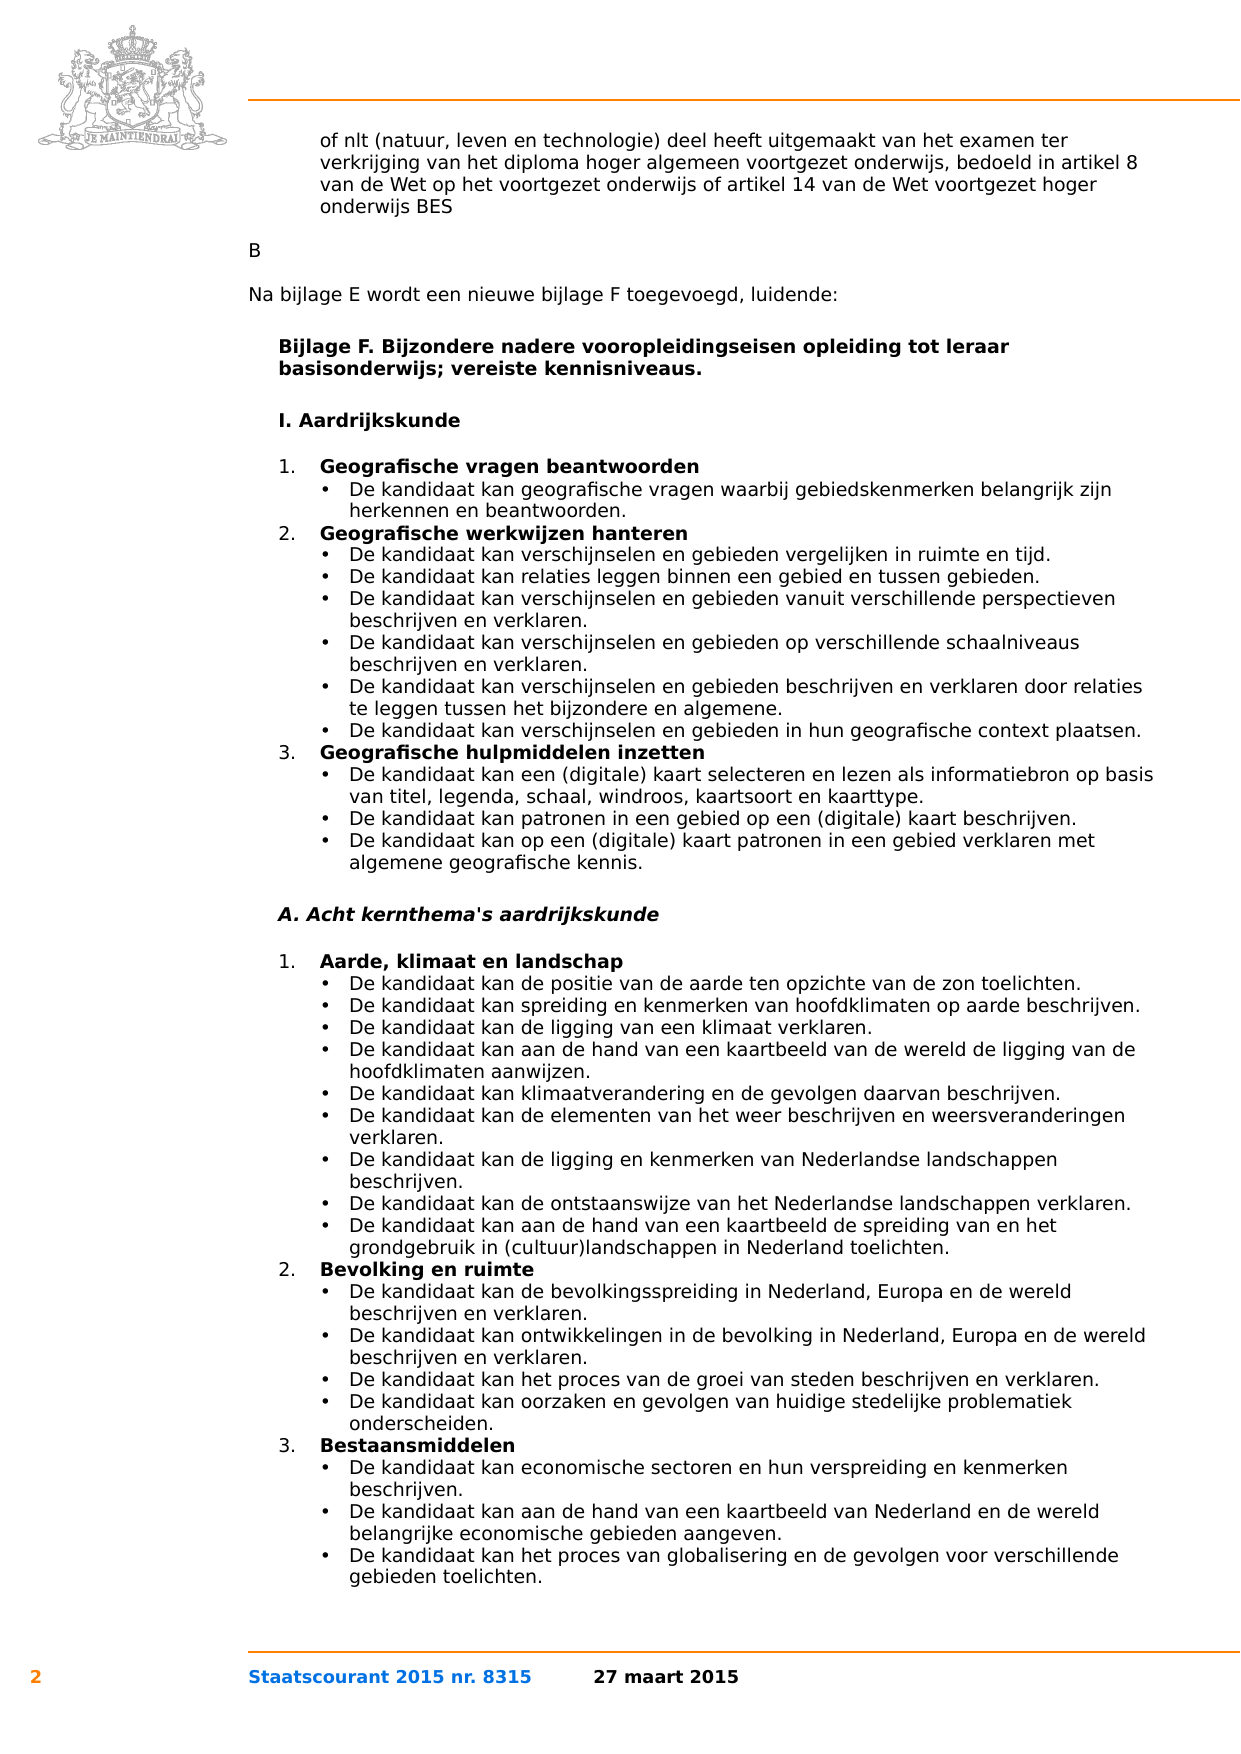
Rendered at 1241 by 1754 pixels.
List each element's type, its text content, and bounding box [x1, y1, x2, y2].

text • De kandidaat kan oorzaken en gevolgen van huidige stedelijke problematiek onderscheiden. [319, 1391, 1163, 1434]
text • De kandidaat kan een (digitale) kaart selecteren en lezen als informatiebron op basis van titel, legenda, schaal, windroos, kaartsoort en kaarttype. [319, 764, 1163, 808]
text • De kandidaat kan op een (digitale) kaart patronen in een gebied verklaren met algemene geografische kennis. [319, 830, 1163, 874]
text • De kandidaat kan aan de hand van een kaartbeeld van de wereld de ligging van de hoofdklimaten aanwijzen. [319, 1039, 1163, 1083]
subtitle A. Acht kernthema's aardrijkskunde [278, 904, 1163, 926]
text • De kandidaat kan patronen in een gebied op een (digitale) kaart beschrijven. [319, 808, 1163, 830]
text of nlt (natuur, leven en technologie) deel heeft uitgemaakt van het examen ter verkrijging van het diploma hoger algemeen voortgezet onderwijs, bedoeld in artikel 8 van de Wet op het voortgezet onderwijs of artikel 14 van de Wet voortgezet hoger onderwijs BES [278, 130, 1163, 218]
text • De kandidaat kan de ontstaanswijze van het Nederlandse landschappen verklaren. [319, 1193, 1163, 1215]
text • De kandidaat kan geografische vragen waarbij gebiedskenmerken belangrijk zijn herkennen en beantwoorden. [319, 478, 1163, 522]
subtitle I. Aardrijkskunde [278, 409, 1163, 431]
text 2. Geografische werkwijzen hanteren [278, 522, 1163, 544]
subtitle Bijlage F. Bijzondere nadere vooropleidingseisen opleiding tot leraar basisonderwijs; vereiste kennisniveaus. [278, 336, 1163, 379]
text • De kandidaat kan verschijnselen en gebieden in hun geografische context plaatsen. [319, 720, 1163, 742]
text 1. Aarde, klimaat en landschap [278, 951, 1163, 973]
text • De kandidaat kan aan de hand van een kaartbeeld de spreiding van en het grondgebruik in (cultuur)landschappen in Nederland toelichten. [319, 1215, 1163, 1259]
text • De kandidaat kan verschijnselen en gebieden op verschillende schaalniveaus beschrijven en verklaren. [319, 632, 1163, 676]
text • De kandidaat kan aan de hand van een kaartbeeld van Nederland en de wereld belangrijke economische gebieden aangeven. [319, 1501, 1163, 1544]
text • De kandidaat kan de ligging van een klimaat verklaren. [319, 1017, 1163, 1039]
text 2. Bevolking en ruimte [278, 1259, 1163, 1281]
text • De kandidaat kan de elementen van het weer beschrijven en weersveranderingen verklaren. [319, 1105, 1163, 1149]
text B [248, 240, 1163, 262]
text • De kandidaat kan de ligging en kenmerken van Nederlandse landschappen beschrijven. [319, 1149, 1163, 1193]
text • De kandidaat kan klimaatverandering en de gevolgen daarvan beschrijven. [319, 1083, 1163, 1105]
text • De kandidaat kan relaties leggen binnen een gebied en tussen gebieden. [319, 566, 1163, 588]
text 1. Geografische vragen beantwoorden [278, 456, 1163, 478]
text • De kandidaat kan verschijnselen en gebieden vergelijken in ruimte en tijd. [319, 544, 1163, 566]
picture [38, 25, 227, 150]
text • De kandidaat kan ontwikkelingen in de bevolking in Nederland, Europa en de wereld beschrijven en verklaren. [319, 1325, 1163, 1369]
text • De kandidaat kan spreiding en kenmerken van hoofdklimaten op aarde beschrijven. [319, 995, 1163, 1017]
text Na bijlage E wordt een nieuwe bijlage F toegevoegd, luidende: [248, 283, 1163, 306]
text • De kandidaat kan het proces van globalisering en de gevolgen voor verschillende gebieden toelichten. [319, 1544, 1163, 1588]
text 3. Geografische hulpmiddelen inzetten [278, 742, 1163, 764]
text 3. Bestaansmiddelen [278, 1434, 1163, 1457]
text • De kandidaat kan de positie van de aarde ten opzichte van de zon toelichten. [319, 973, 1163, 995]
text • De kandidaat kan verschijnselen en gebieden beschrijven en verklaren door relaties te leggen tussen het bijzondere en algemene. [319, 676, 1163, 720]
text • De kandidaat kan de bevolkingsspreiding in Nederland, Europa en de wereld beschrijven en verklaren. [319, 1281, 1163, 1325]
text • De kandidaat kan het proces van de groei van steden beschrijven en verklaren. [319, 1369, 1163, 1391]
text • De kandidaat kan verschijnselen en gebieden vanuit verschillende perspectieven beschrijven en verklaren. [319, 588, 1163, 632]
text • De kandidaat kan economische sectoren en hun verspreiding en kenmerken beschrijven. [319, 1457, 1163, 1501]
